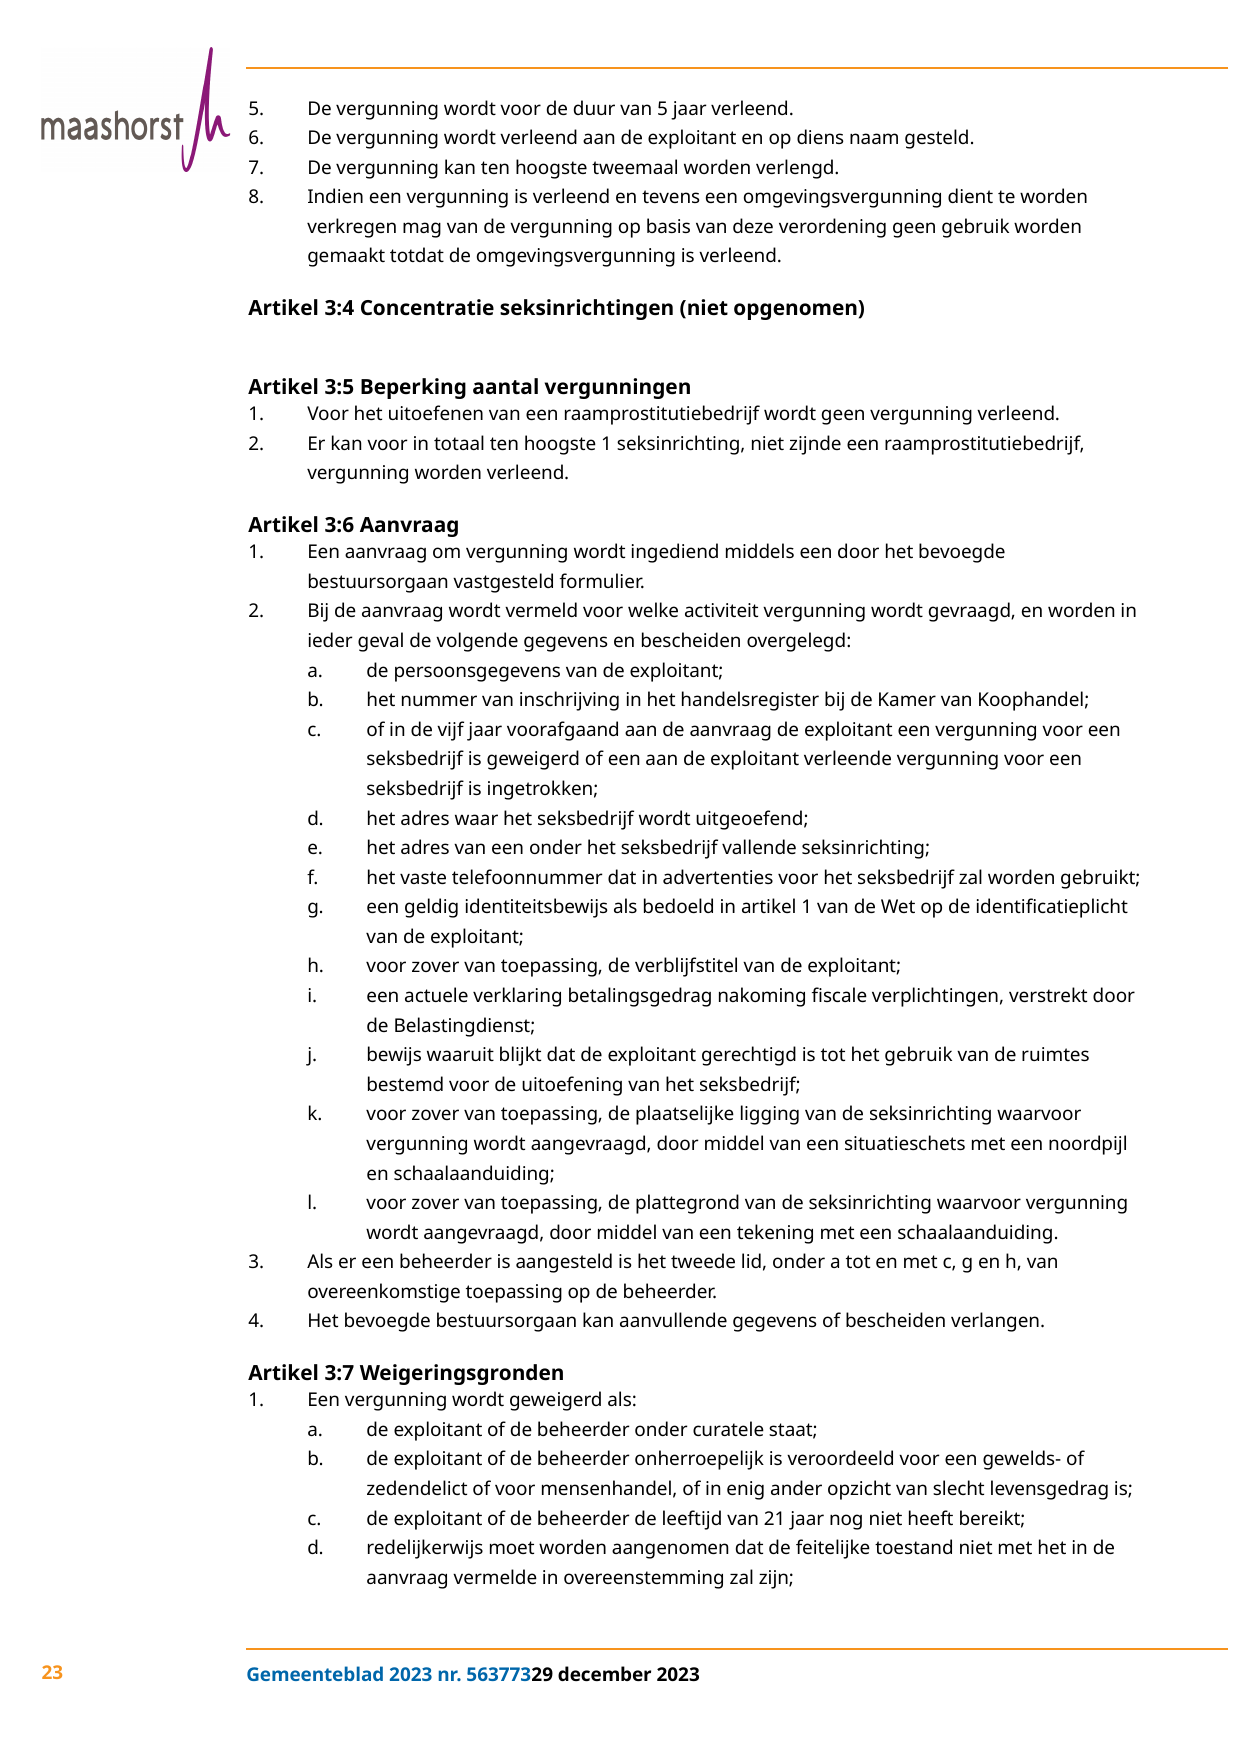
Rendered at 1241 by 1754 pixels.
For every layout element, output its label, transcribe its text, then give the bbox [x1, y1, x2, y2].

list Als er een beheerder is aangesteld is het tweede lid, onder a tot en met c, g en h, van overeenkomstige toepassing op de beheerder. [248, 1248, 1152, 1304]
text Artikel 3:5 Beperking aantal vergunningen [248, 372, 1152, 400]
list voor zover van toepassing, de plaatselijke ligging van de seksinrichting waarvoor vergunning wordt aangevraagd, door middel van een situatieschets met een noordpijl en schaalaanduiding; [307, 1101, 1152, 1185]
list het nummer van inschrijving in het handelsregister bij de Kamer van Koophandel; [307, 686, 1152, 712]
list Bij de aanvraag wordt vermeld voor welke activiteit vergunning wordt gevraagd, en worden in ieder geval de volgende gegevens en bescheiden overgelegd: [248, 598, 1152, 653]
list bewijs waaruit blijkt dat de exploitant gerechtigd is tot het gebruik van de ruimtes bestemd voor de uitoefening van het seksbedrijf; [307, 1041, 1152, 1097]
list een geldig identiteitsbewijs als bedoeld in artikel 1 van de Wet op de identificatieplicht van de exploitant; [307, 893, 1152, 949]
list Voor het uitoefenen van een raamprostitutiebedrijf wordt geen vergunning verleend. [248, 400, 1152, 426]
list De vergunning wordt verleend aan de exploitant en op diens naam gesteld. [248, 124, 1152, 150]
list de exploitant of de beheerder onherroepelijk is veroordeeld voor een gewelds- of zedendelict of voor mensenhandel, of in enig ander opzicht van slecht levensgedrag is; [307, 1446, 1152, 1501]
list De vergunning kan ten hoogste tweemaal worden verlengd. [248, 154, 1152, 180]
list Indien een vergunning is verleend en tevens een omgevingsvergunning dient te worden verkregen mag van de vergunning op basis van deze verordening geen gebruik worden gemaakt totdat de omgevingsvergunning is verleend. [248, 183, 1152, 268]
text Artikel 3:6 Aanvraag [248, 510, 1152, 538]
list het adres van een onder het seksbedrijf vallende seksinrichting; [307, 834, 1152, 860]
list het adres waar het seksbedrijf wordt uitgeoefend; [307, 805, 1152, 830]
text Artikel 3:7 Weigeringsgronden [248, 1358, 1152, 1386]
list redelijkerwijs moet worden aangenomen dat de feitelijke toestand niet met het in de aanvraag vermelde in overeenstemming zal zijn; [307, 1534, 1152, 1590]
list de exploitant of de beheerder onder curatele staat; [307, 1416, 1152, 1442]
list het vaste telefoonnummer dat in advertenties voor het seksbedrijf zal worden gebruikt; [307, 864, 1152, 889]
list voor zover van toepassing, de plattegrond van de seksinrichting waarvoor vergunning wordt aangevraagd, door middel van een tekening met een schaalaanduiding. [307, 1189, 1152, 1244]
list Er kan voor in totaal ten hoogste 1 seksinrichting, niet zijnde een raamprostitutiebedrijf, vergunning worden verleend. [248, 430, 1152, 485]
list Het bevoegde bestuursorgaan kan aanvullende gegevens of bescheiden verlangen. [248, 1308, 1152, 1333]
list Een aanvraag om vergunning wordt ingediend middels een door het bevoegde bestuursorgaan vastgesteld formulier. [248, 538, 1152, 594]
list Een vergunning wordt geweigerd als: [248, 1386, 1152, 1412]
list een actuele verklaring betalingsgedrag nakoming fiscale verplichtingen, verstrekt door de Belastingdienst; [307, 982, 1152, 1037]
list de exploitant of de beheerder de leeftijd van 21 jaar nog niet heeft bereikt; [307, 1505, 1152, 1531]
list of in de vijf jaar voorafgaand aan de aanvraag de exploitant een vergunning voor een seksbedrijf is geweigerd of een aan de exploitant verleende vergunning voor een seksbedrijf is ingetrokken; [307, 716, 1152, 801]
text Artikel 3:4 Concentratie seksinrichtingen (niet opgenomen) [248, 293, 1152, 322]
picture [41, 47, 231, 172]
list De vergunning wordt voor de duur van 5 jaar verleend. [248, 95, 1152, 121]
list voor zover van toepassing, de verblijfstitel van de exploitant; [307, 953, 1152, 978]
list de persoonsgegevens van de exploitant; [307, 657, 1152, 682]
